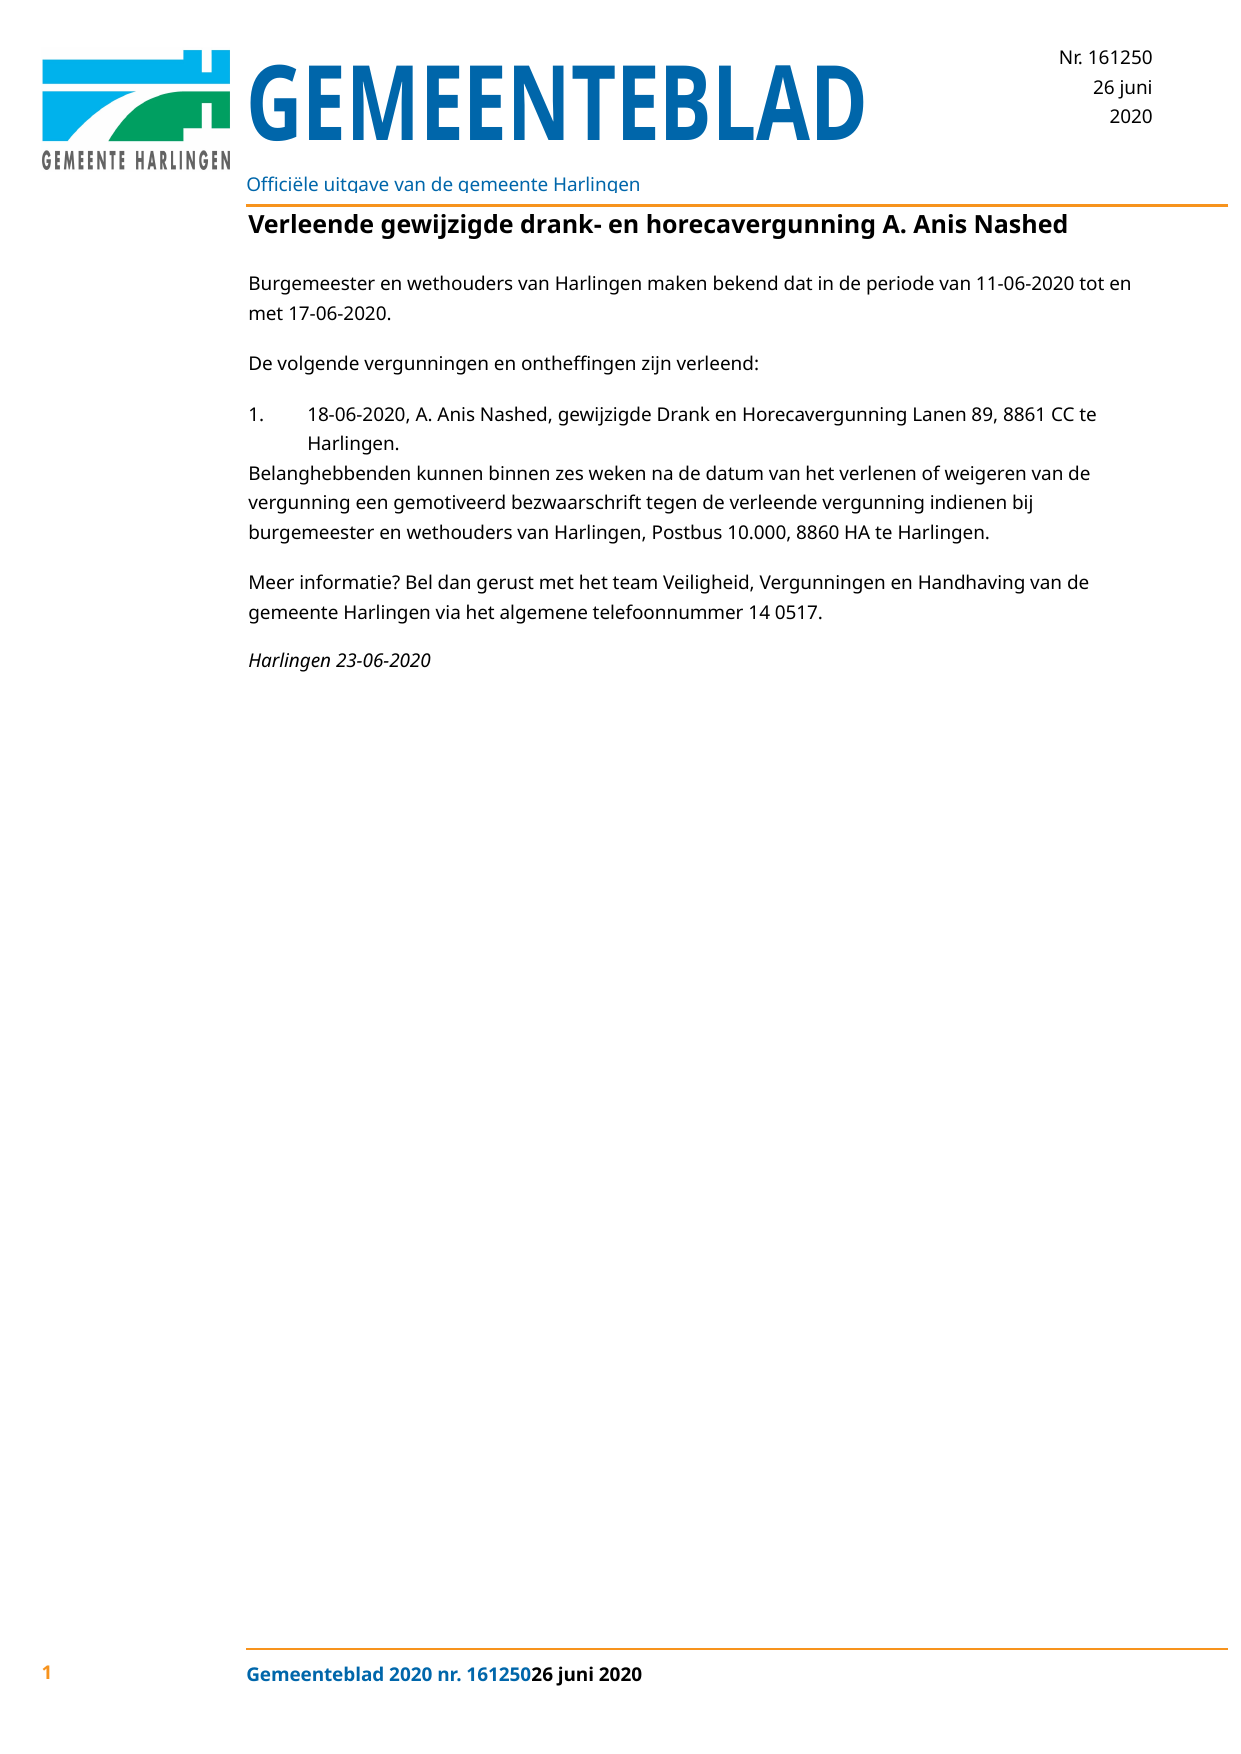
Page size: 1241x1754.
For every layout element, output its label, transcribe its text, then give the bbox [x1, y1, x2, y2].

text Harlingen 23-06-2020 [248, 647, 1152, 673]
text Meer informatie? Bel dan gerust met het team Veiligheid, Vergunningen en Handhaving van de gemeente Harlingen via het algemene telefoonnummer 14 0517. [248, 569, 1152, 625]
text Burgemeester en wethouders van Harlingen maken bekend dat in de periode van 11-06-2020 tot en met 17-06-2020. [248, 270, 1152, 326]
text De volgende vergunningen en ontheffingen zijn verleend: [248, 350, 1152, 376]
text Belanghebbenden kunnen binnen zes weken na de datum van het verlenen of weigeren van de vergunning een gemotiveerd bezwaarschrift tegen de verleende vergunning indienen bij burgemeester en wethouders van Harlingen, Postbus 10.000, 8860 HA te Harlingen. [248, 460, 1152, 545]
text Verleende gewijzigde drank- en horecavergunning A. Anis Nashed [248, 207, 1152, 241]
list 18-06-2020, A. Anis Nashed, gewijzigde Drank en Horecavergunning Lanen 89, 8861 CC te Harlingen. [248, 401, 1152, 456]
picture [41, 47, 231, 172]
